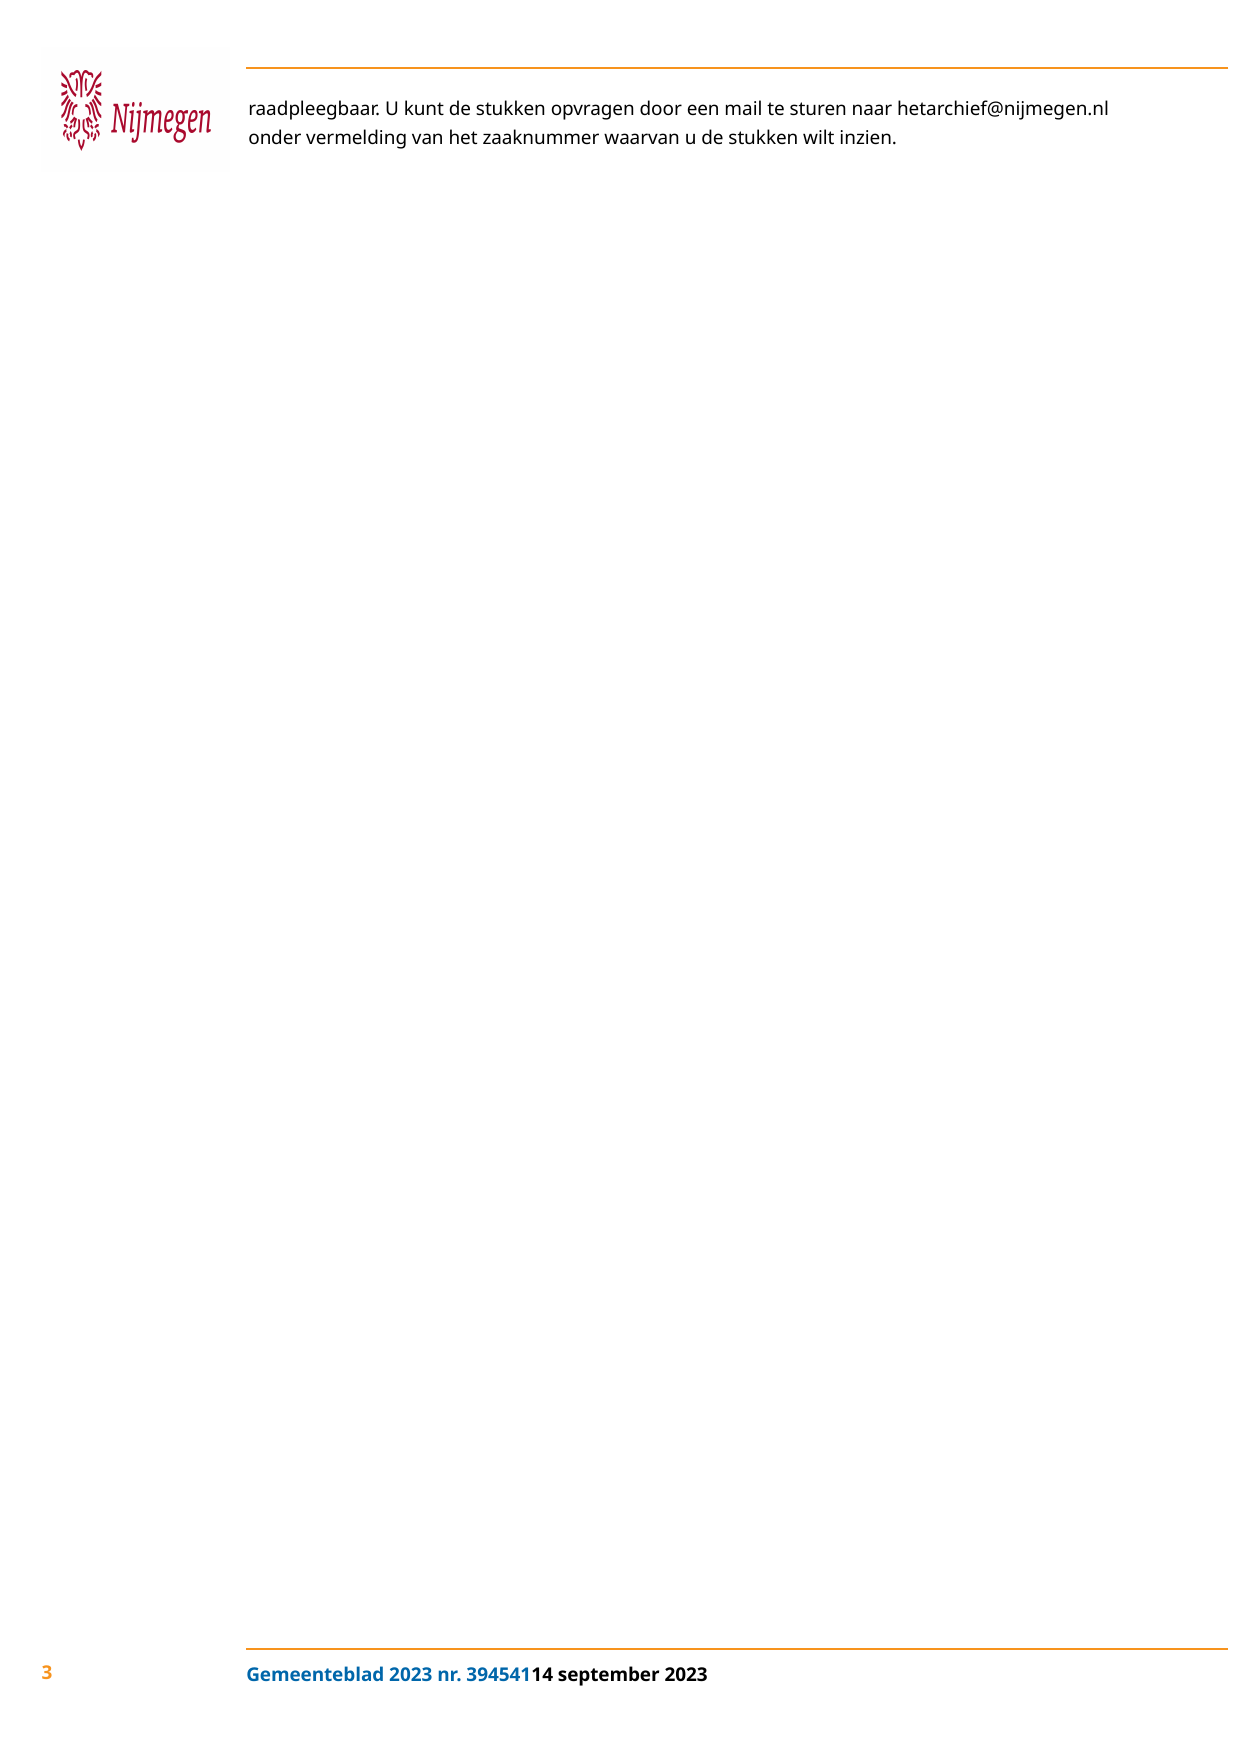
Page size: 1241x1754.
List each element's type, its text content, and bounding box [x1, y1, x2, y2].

picture [41, 47, 231, 172]
text raadpleegbaar. U kunt de stukken opvragen door een mail te sturen naar hetarchief@nijmegen.nl onder vermelding van het zaaknummer waarvan u de stukken wilt inzien. [248, 95, 1152, 150]
